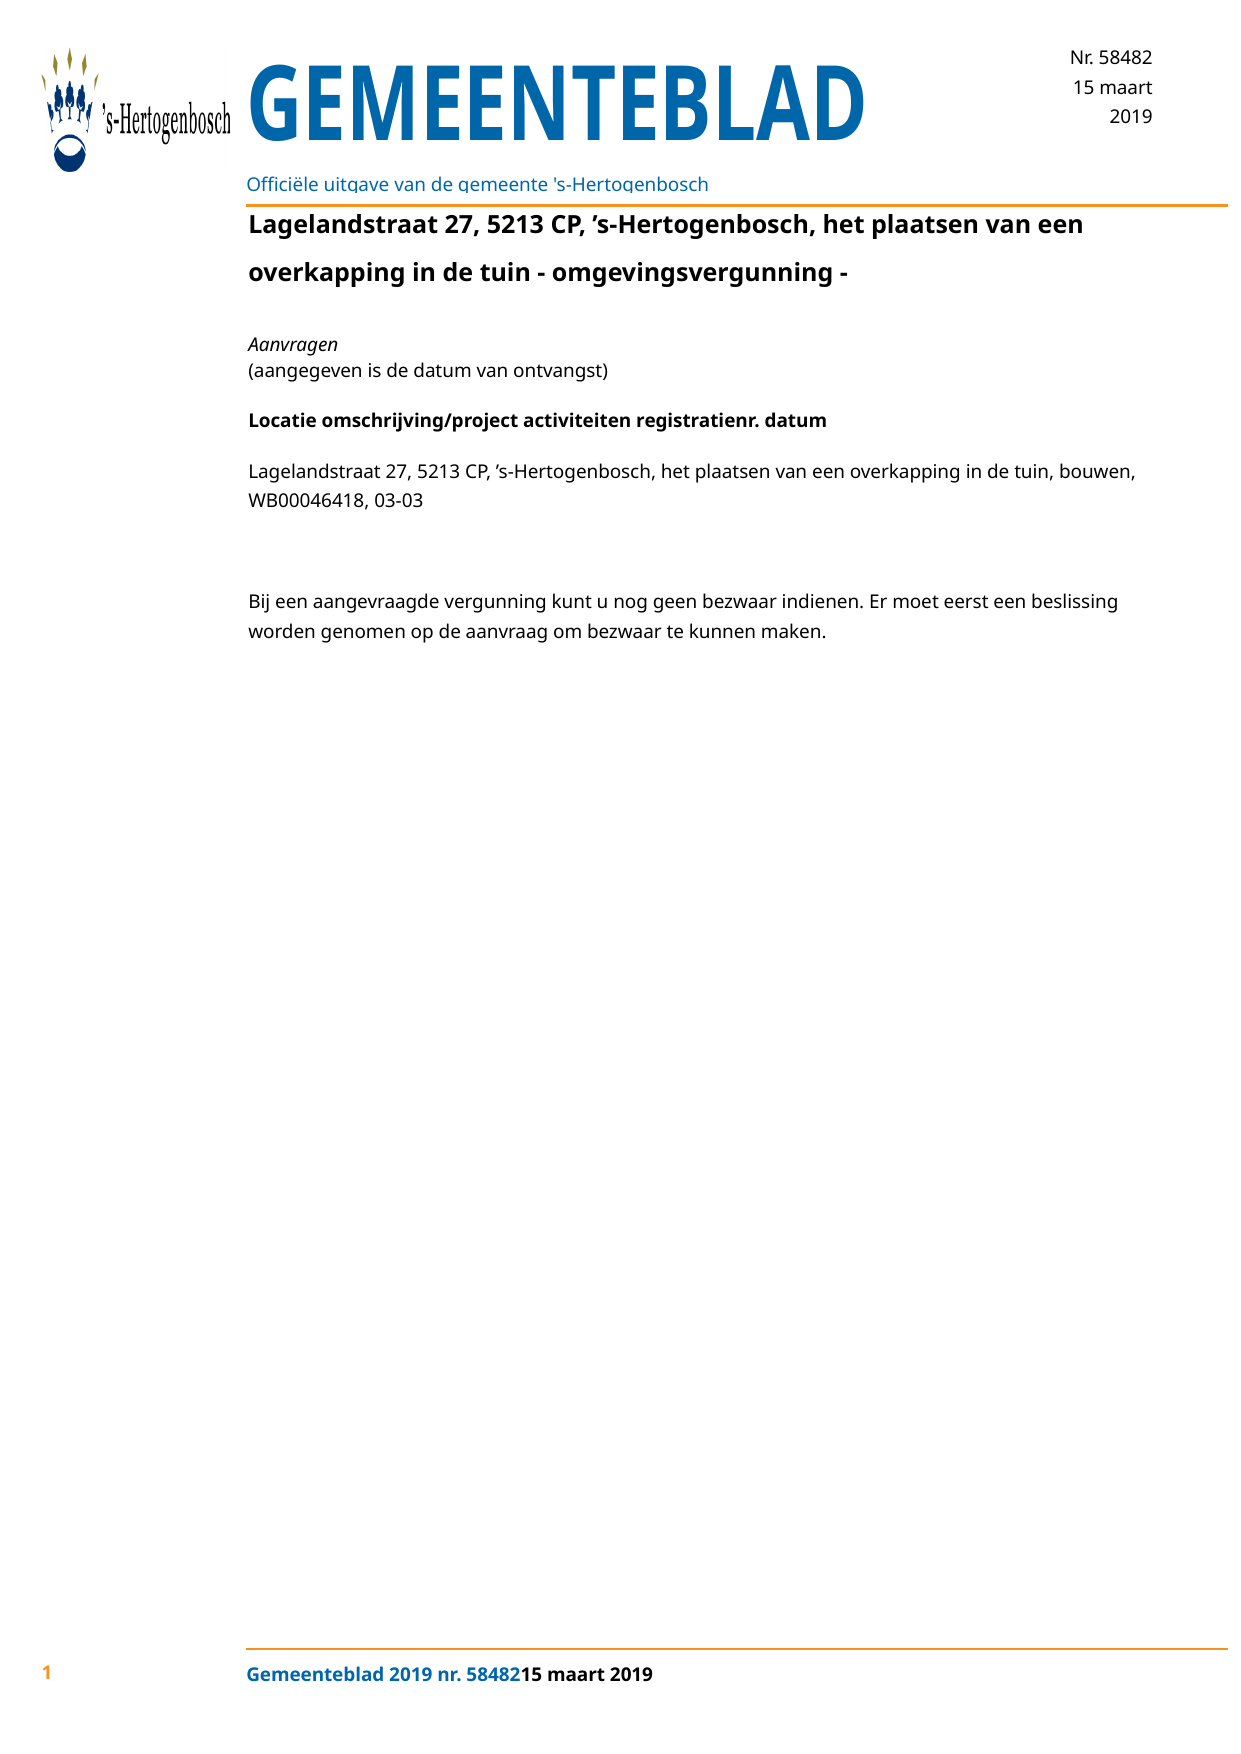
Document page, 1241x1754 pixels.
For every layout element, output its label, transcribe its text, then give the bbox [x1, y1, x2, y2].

picture [41, 47, 231, 172]
text Bij een aangevraagde vergunning kunt u nog geen bezwaar indienen. Er moet eerst een beslissing worden genomen op de aanvraag om bezwaar te kunnen maken. [248, 588, 1152, 644]
text (aangegeven is de datum van ontvangst) [248, 357, 1152, 383]
text Lagelandstraat 27, 5213 CP, ’s-Hertogenbosch, het plaatsen van een overkapping in de tuin, bouwen, WB00046418, 03-03 [248, 458, 1152, 513]
text Locatie omschrijving/project activiteiten registratienr. datum [248, 408, 1152, 433]
text Aanvragen [248, 331, 1152, 357]
text Lagelandstraat 27, 5213 CP, ’s-Hertogenbosch, het plaatsen van een overkapping in de tuin - omgevingsvergunning - [248, 207, 1152, 288]
